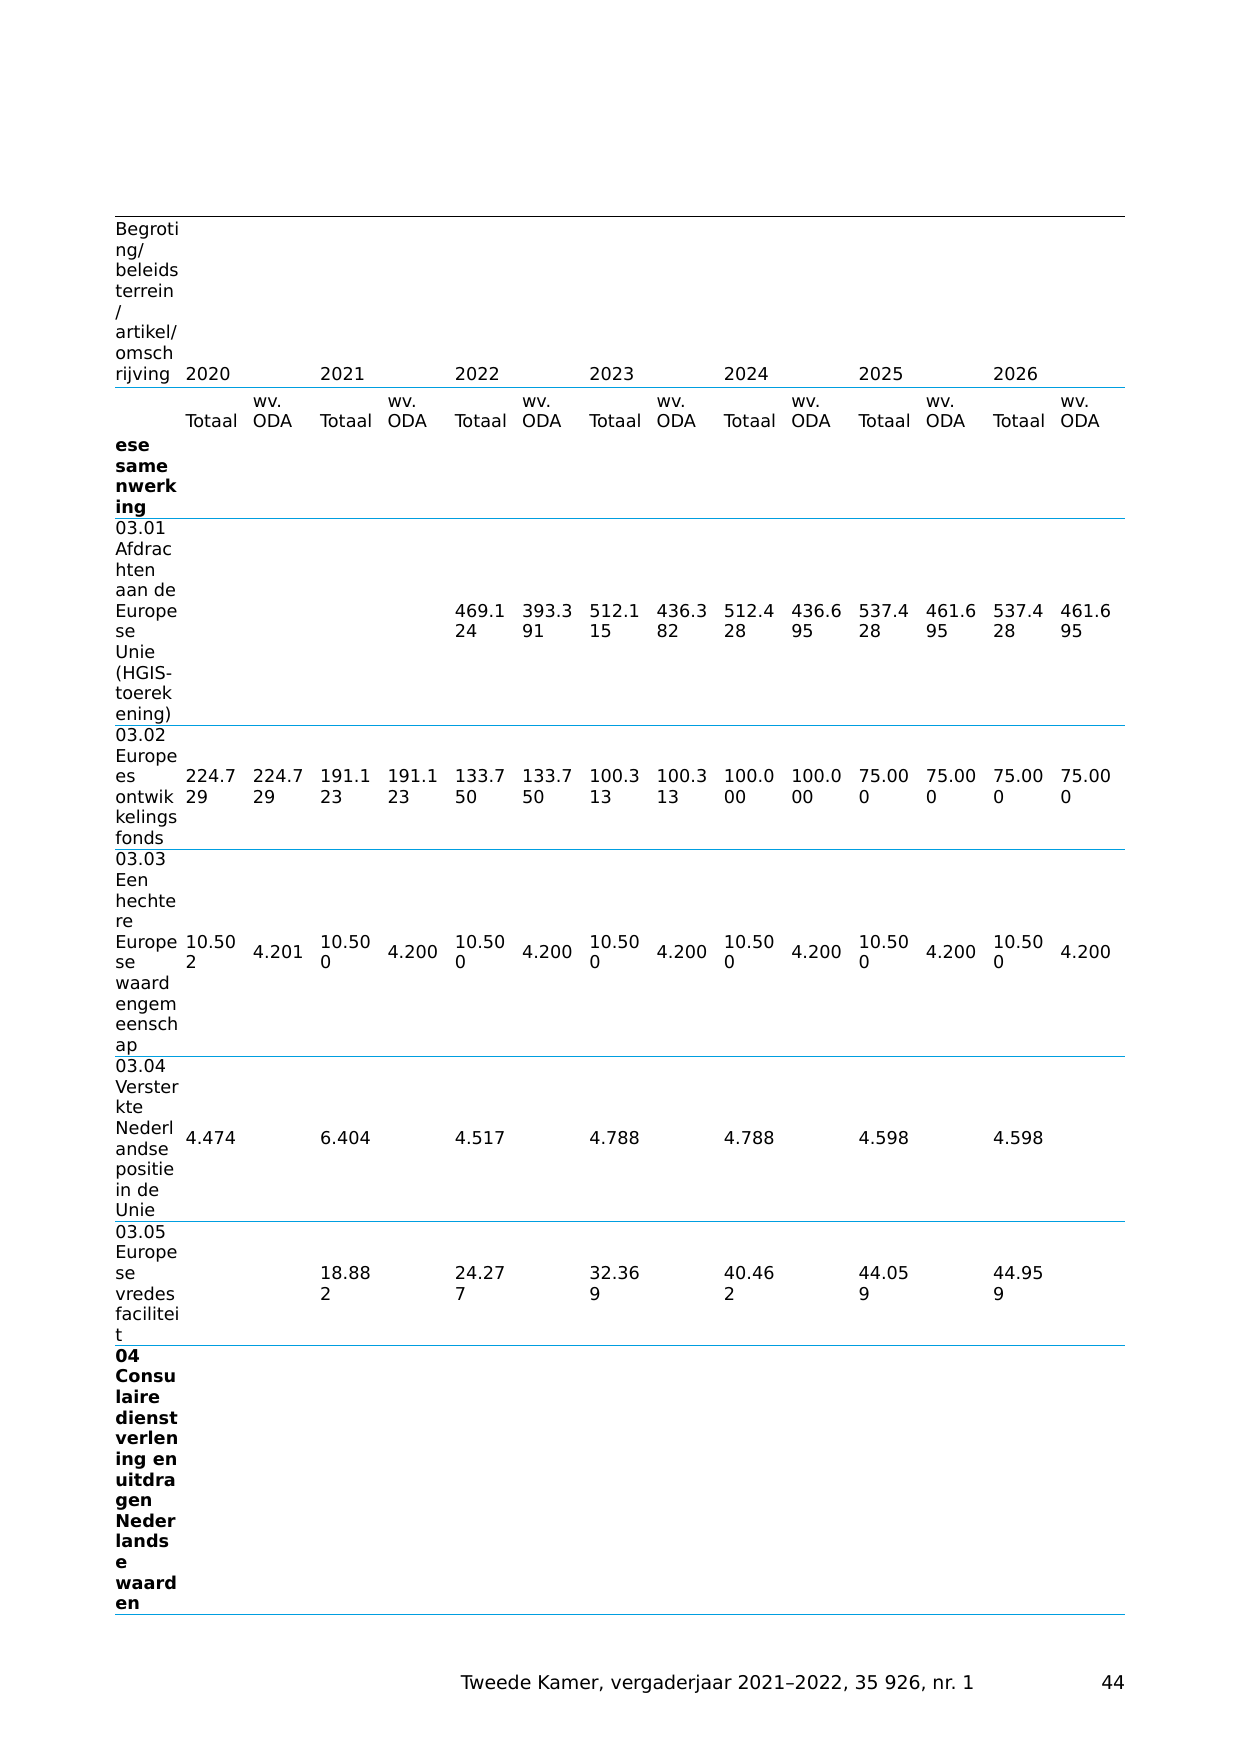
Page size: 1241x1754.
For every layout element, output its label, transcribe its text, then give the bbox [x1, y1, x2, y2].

table_cell 4.788 [721, 1057, 788, 1221]
table_cell 4.598 [990, 1057, 1057, 1221]
table_cell 4.201 [250, 850, 317, 1056]
table_cell 4.788 [586, 1057, 653, 1221]
table_cell [183, 1346, 250, 1614]
table_cell [250, 1057, 317, 1221]
table_cell [721, 1346, 788, 1614]
table_cell Totaal [317, 388, 384, 435]
table_cell Totaal [183, 388, 250, 435]
table_cell 461.695 [1057, 519, 1125, 724]
table_cell 10.502 [183, 850, 250, 1056]
table_cell 4.517 [452, 1057, 519, 1221]
table_cell [654, 435, 721, 518]
table_cell [250, 1222, 317, 1345]
table_cell [519, 1346, 586, 1614]
table_cell Totaal [586, 388, 653, 435]
table_cell 133.750 [452, 726, 519, 849]
table_cell [384, 519, 452, 724]
table_cell 4.200 [923, 850, 990, 1056]
table_cell [586, 1346, 653, 1614]
table_cell 100.000 [788, 726, 855, 849]
table_cell 4.474 [183, 1057, 250, 1221]
table_cell 4.200 [788, 850, 855, 1056]
table_cell [519, 435, 586, 518]
table_cell 10.500 [990, 850, 1057, 1056]
table_cell 2025 [855, 217, 990, 387]
table_cell [452, 1346, 519, 1614]
table_cell 436.382 [654, 519, 721, 724]
table_cell 03.01 Afdrachten aan de Europese Unie (HGIS-toerekening) [115, 519, 182, 724]
table_cell 4.200 [1057, 850, 1125, 1056]
table_cell 191.123 [384, 726, 452, 849]
table_cell [855, 435, 923, 518]
table_cell [452, 435, 519, 518]
table_cell 4.200 [519, 850, 586, 1056]
table_cell wv. ODA [923, 388, 990, 435]
table_cell 32.369 [586, 1222, 653, 1345]
table_cell 191.123 [317, 726, 384, 849]
table_cell 6.404 [317, 1057, 384, 1221]
table_cell [1057, 1346, 1125, 1614]
table_cell [788, 1346, 855, 1614]
table_cell [654, 1222, 721, 1345]
table_cell 10.500 [317, 850, 384, 1056]
table_cell [855, 1346, 923, 1614]
table_cell 224.729 [250, 726, 317, 849]
table_cell 2026 [990, 217, 1125, 387]
table_cell wv. ODA [654, 388, 721, 435]
table_cell 2022 [452, 217, 586, 387]
table_cell [1057, 1222, 1125, 1345]
table_cell 224.729 [183, 726, 250, 849]
table_cell 03.05 Europese vredesfaciliteit [115, 1222, 182, 1345]
table_cell [654, 1057, 721, 1221]
table_cell [250, 1346, 317, 1614]
table_cell [183, 435, 250, 518]
table_cell 4.200 [384, 850, 452, 1056]
table_cell [384, 1222, 452, 1345]
table_cell 44.959 [990, 1222, 1057, 1345]
table_cell 10.500 [452, 850, 519, 1056]
table_cell 436.695 [788, 519, 855, 724]
table_cell [519, 1057, 586, 1221]
table_cell [250, 435, 317, 518]
table_cell 75.000 [1057, 726, 1125, 849]
table_cell [788, 1057, 855, 1221]
table_cell wv. ODA [250, 388, 317, 435]
table_cell Totaal [855, 388, 923, 435]
table_cell 100.313 [654, 726, 721, 849]
table_cell 10.500 [855, 850, 923, 1056]
table_cell [183, 1222, 250, 1345]
table_cell 2024 [721, 217, 855, 387]
table_cell 512.115 [586, 519, 653, 724]
table_cell [317, 519, 384, 724]
table_cell [586, 435, 653, 518]
table_cell 75.000 [990, 726, 1057, 849]
table_cell [923, 1222, 990, 1345]
table_cell wv. ODA [788, 388, 855, 435]
table_cell 100.313 [586, 726, 653, 849]
table_cell 24.277 [452, 1222, 519, 1345]
table_cell 03.03 Een hechtere Europese waardengemeenschap [115, 850, 182, 1056]
table_cell 44.059 [855, 1222, 923, 1345]
table_cell [923, 1057, 990, 1221]
table_cell [788, 1222, 855, 1345]
table_cell 393.391 [519, 519, 586, 724]
table_cell [384, 1057, 452, 1221]
table_cell 75.000 [855, 726, 923, 849]
table_cell Totaal [990, 388, 1057, 435]
table_cell 75.000 [923, 726, 990, 849]
table_cell [1057, 1057, 1125, 1221]
table_cell ese samenwerking [115, 435, 182, 518]
table_cell [990, 1346, 1057, 1614]
table_cell 2020 [183, 217, 317, 387]
table_cell 469.124 [452, 519, 519, 724]
table_cell [384, 1346, 452, 1614]
table_cell [654, 1346, 721, 1614]
table_cell [183, 519, 250, 724]
table_cell 03.02 Europees ontwikkelingsfonds [115, 726, 182, 849]
table_cell wv. ODA [384, 388, 452, 435]
table_cell [788, 435, 855, 518]
table_cell 03.04 Versterkte Nederlandse positie in de Unie [115, 1057, 182, 1221]
table_cell 461.695 [923, 519, 990, 724]
table_cell 2023 [586, 217, 721, 387]
table_cell Totaal [452, 388, 519, 435]
table_cell [721, 435, 788, 518]
table_cell 133.750 [519, 726, 586, 849]
table_cell 512.428 [721, 519, 788, 724]
table_cell wv. ODA [519, 388, 586, 435]
table_cell [923, 435, 990, 518]
table_cell 04 Consulaire dienstverlening en uitdragen Nederlandse waarden [115, 1346, 182, 1614]
table_cell 4.200 [654, 850, 721, 1056]
table_cell 10.500 [586, 850, 653, 1056]
table_cell [317, 1346, 384, 1614]
table_cell Begroting/beleidsterrein/artikel/omschrijving [115, 217, 182, 387]
table_cell [317, 435, 384, 518]
table_cell 18.882 [317, 1222, 384, 1345]
table_cell 40.462 [721, 1222, 788, 1345]
table_cell [1057, 435, 1125, 518]
table_header Tabel 11 De HGIS horizontaal: meerjarencijfers per begrotingsartikel [115, 191, 1125, 216]
table_cell 537.428 [990, 519, 1057, 724]
table_cell [990, 435, 1057, 518]
table_cell 100.000 [721, 726, 788, 849]
table_cell 2021 [317, 217, 452, 387]
table_cell [250, 519, 317, 724]
table_cell 537.428 [855, 519, 923, 724]
table_cell [519, 1222, 586, 1345]
table_cell 10.500 [721, 850, 788, 1056]
table_cell 4.598 [855, 1057, 923, 1221]
table_cell [384, 435, 452, 518]
table_cell wv. ODA [1057, 388, 1125, 435]
table_cell [115, 388, 182, 435]
table_cell [923, 1346, 990, 1614]
table_cell Totaal [721, 388, 788, 435]
